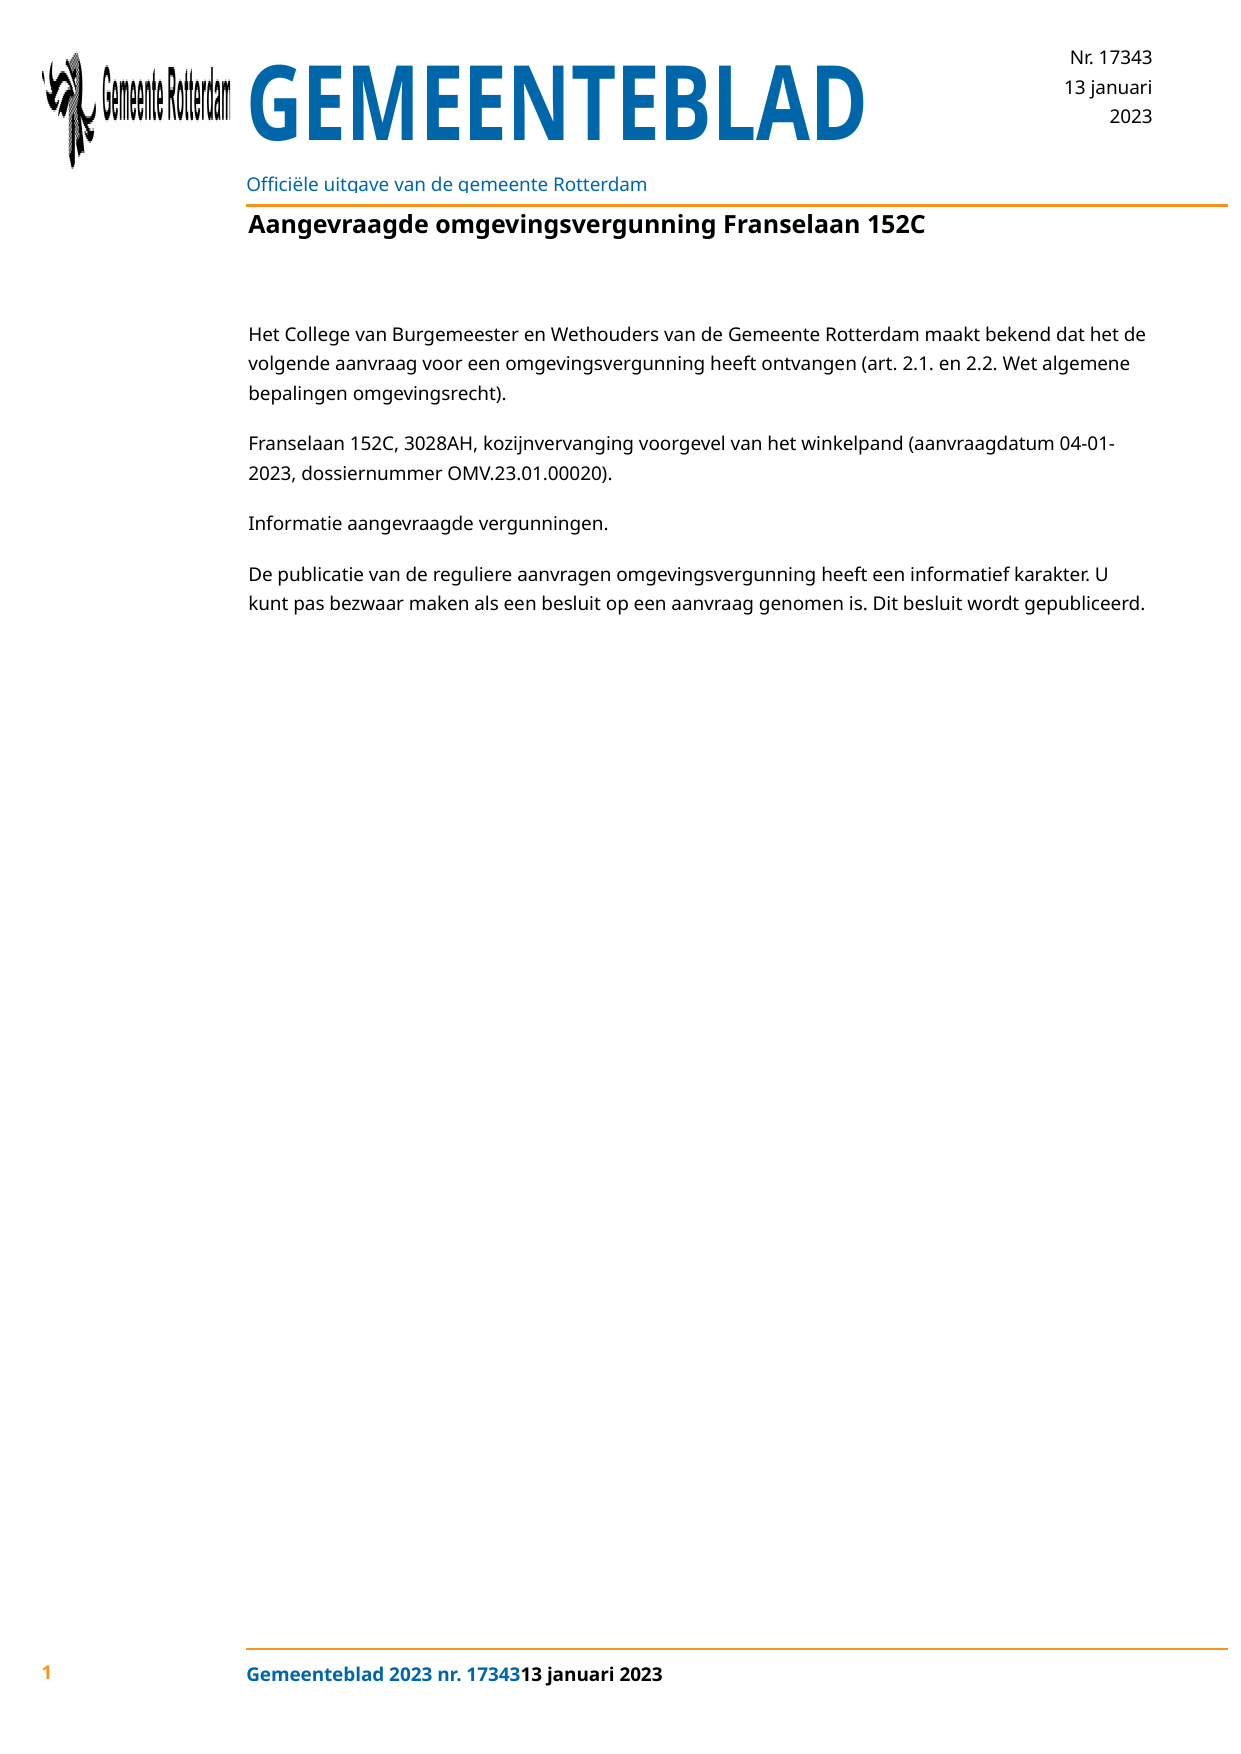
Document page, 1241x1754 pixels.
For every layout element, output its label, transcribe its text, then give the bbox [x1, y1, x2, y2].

text Franselaan 152C, 3028AH, kozijnvervanging voorgevel van het winkelpand (aanvraagdatum 04-01-2023, dossiernummer OMV.23.01.00020). [248, 430, 1152, 486]
text Informatie aangevraagde vergunningen. [248, 510, 1152, 536]
text Het College van Burgemeester en Wethouders van de Gemeente Rotterdam maakt bekend dat het de volgende aanvraag voor een omgevingsvergunning heeft ontvangen (art. 2.1. en 2.2. Wet algemene bepalingen omgevingsrecht). [248, 321, 1152, 406]
picture [41, 47, 231, 172]
text Aangevraagde omgevingsvergunning Franselaan 152C [248, 207, 1152, 241]
text De publicatie van de reguliere aanvragen omgevingsvergunning heeft een informatief karakter. U kunt pas bezwaar maken als een besluit op een aanvraag genomen is. Dit besluit wordt gepubliceerd. [248, 561, 1152, 616]
